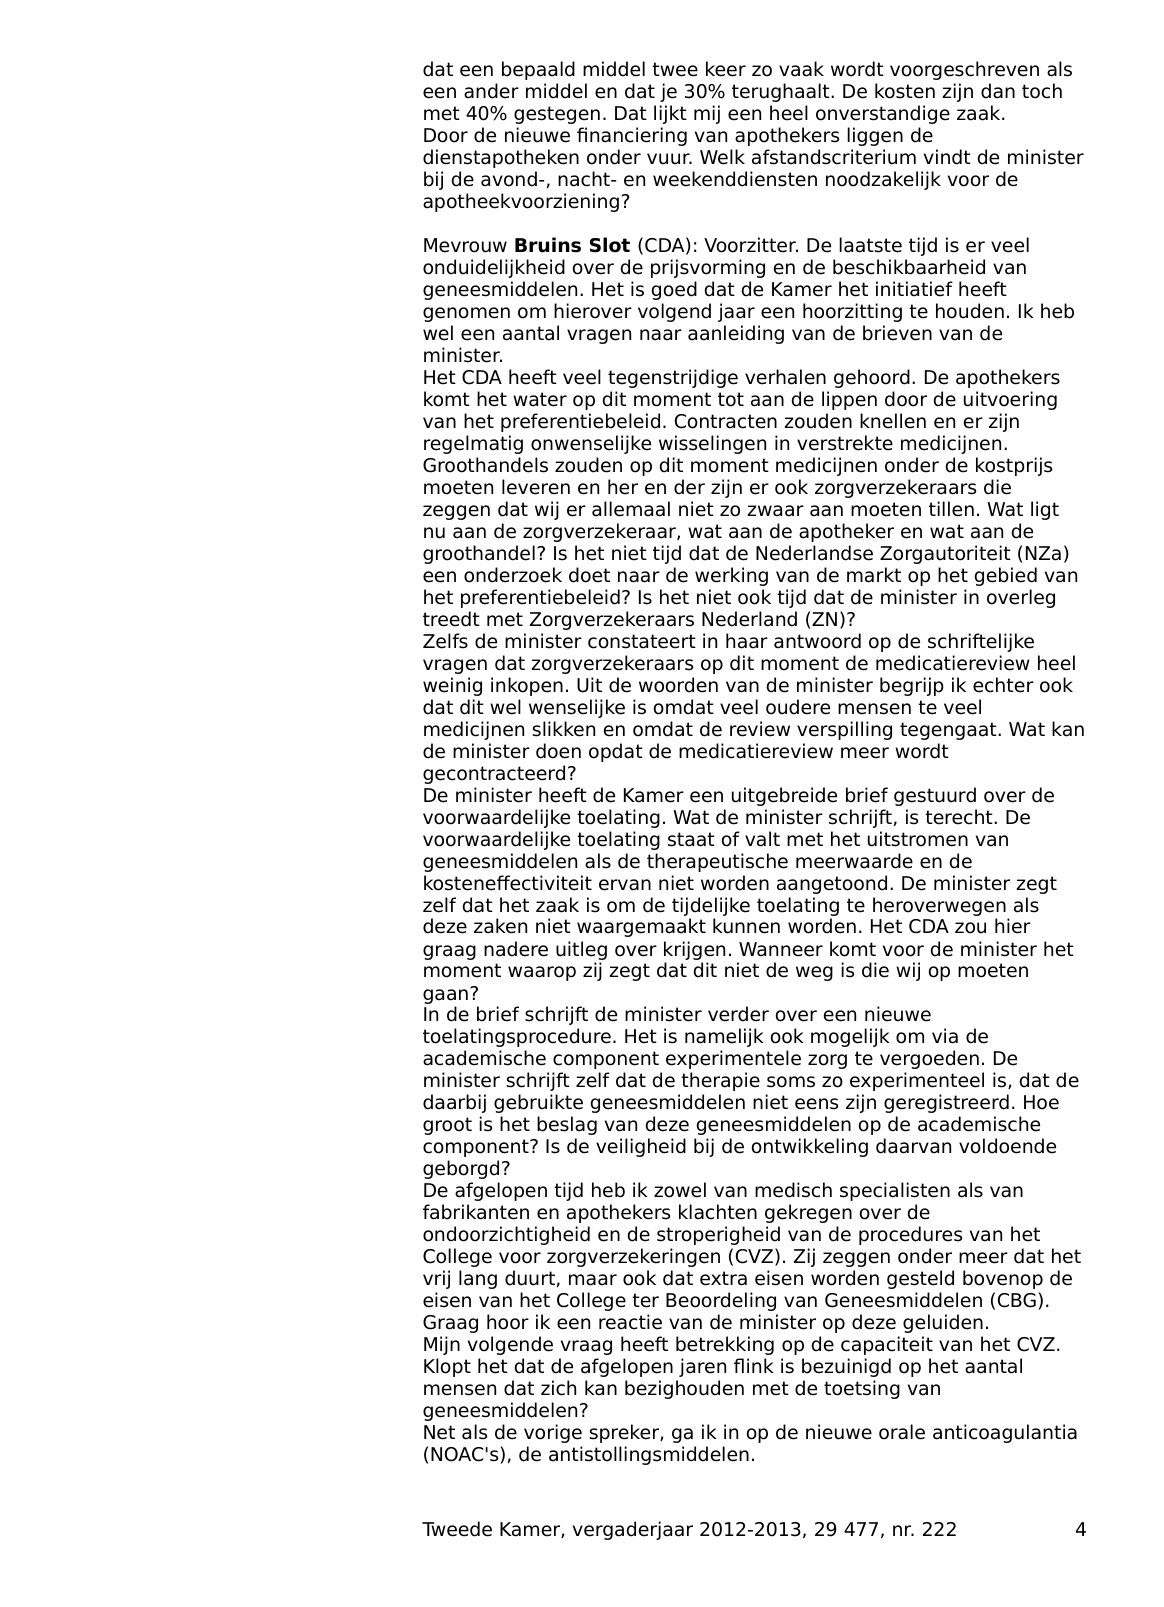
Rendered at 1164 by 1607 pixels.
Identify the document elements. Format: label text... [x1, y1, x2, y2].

text Het CDA heeft veel tegenstrijdige verhalen gehoord. De apothekers komt het water op dit moment tot aan de lippen door de uitvoering van het preferentiebeleid. Contracten zouden knellen en er zijn regelmatig onwenselijke wisselingen in verstrekte medicijnen. Groothandels zouden op dit moment medicijnen onder de kostprijs moeten leveren en her en der zijn er ook zorgverzekeraars die zeggen dat wij er allemaal niet zo zwaar aan moeten tillen. Wat ligt nu aan de zorgverzekeraar, wat aan de apotheker en wat aan de groothandel? Is het niet tijd dat de Nederlandse Zorgautoriteit (NZa) een onderzoek doet naar de werking van de markt op het gebied van het preferentiebeleid? Is het niet ook tijd dat de minister in overleg treedt met Zorgverzekeraars Nederland (ZN)? [422, 367, 1087, 631]
text In de brief schrijft de minister verder over een nieuwe toelatingsprocedure. Het is namelijk ook mogelijk om via de academische component experimentele zorg te vergoeden. De minister schrijft zelf dat de therapie soms zo experimenteel is, dat de daarbij gebruikte geneesmiddelen niet eens zijn geregistreerd. Hoe groot is het beslag van deze geneesmiddelen op de academische component? Is de veiligheid bij de ontwikkeling daarvan voldoende geborgd? [422, 1004, 1087, 1180]
text De minister heeft de Kamer een uitgebreide brief gestuurd over de voorwaardelijke toelating. Wat de minister schrijft, is terecht. De voorwaardelijke toelating staat of valt met het uitstromen van geneesmiddelen als de therapeutische meerwaarde en de kosteneffectiviteit ervan niet worden aangetoond. De minister zegt zelf dat het zaak is om de tijdelijke toelating te heroverwegen als deze zaken niet waargemaakt kunnen worden. Het CDA zou hier graag nadere uitleg over krijgen. Wanneer komt voor de minister het moment waarop zij zegt dat dit niet de weg is die wij op moeten gaan? [422, 784, 1087, 1004]
text Net als de vorige spreker, ga ik in op de nieuwe orale anticoagulantia (NOAC's), de antistollingsmiddelen. [422, 1422, 1087, 1466]
text Mevrouw Bruins Slot (CDA): Voorzitter. De laatste tijd is er veel onduidelijkheid over de prijsvorming en de beschikbaarheid van geneesmiddelen. Het is goed dat de Kamer het initiatief heeft genomen om hierover volgend jaar een hoorzitting te houden. Ik heb wel een aantal vragen naar aanleiding van de brieven van de minister. [422, 235, 1087, 367]
text Door de nieuwe financiering van apothekers liggen de dienstapotheken onder vuur. Welk afstandscriterium vindt de minister bij de avond-, nacht- en weekenddiensten noodzakelijk voor de apotheekvoorziening? [422, 125, 1087, 213]
text Mijn volgende vraag heeft betrekking op de capaciteit van het CVZ. Klopt het dat de afgelopen jaren flink is bezuinigd op het aantal mensen dat zich kan bezighouden met de toetsing van geneesmiddelen? [422, 1334, 1087, 1422]
text De afgelopen tijd heb ik zowel van medisch specialisten als van fabrikanten en apothekers klachten gekregen over de ondoorzichtigheid en de stroperigheid van de procedures van het College voor zorgverzekeringen (CVZ). Zij zeggen onder meer dat het vrij lang duurt, maar ook dat extra eisen worden gesteld bovenop de eisen van het College ter Beoordeling van Geneesmiddelen (CBG). Graag hoor ik een reactie van de minister op deze geluiden. [422, 1180, 1087, 1334]
text Zelfs de minister constateert in haar antwoord op de schriftelijke vragen dat zorgverzekeraars op dit moment de medicatiereview heel weinig inkopen. Uit de woorden van de minister begrijp ik echter ook dat dit wel wenselijke is omdat veel oudere mensen te veel medicijnen slikken en omdat de review verspilling tegengaat. Wat kan de minister doen opdat de medicatiereview meer wordt gecontracteerd? [422, 631, 1087, 784]
text dat een bepaald middel twee keer zo vaak wordt voorgeschreven als een ander middel en dat je 30% terughaalt. De kosten zijn dan toch met 40% gestegen. Dat lijkt mij een heel onverstandige zaak. [422, 59, 1087, 125]
